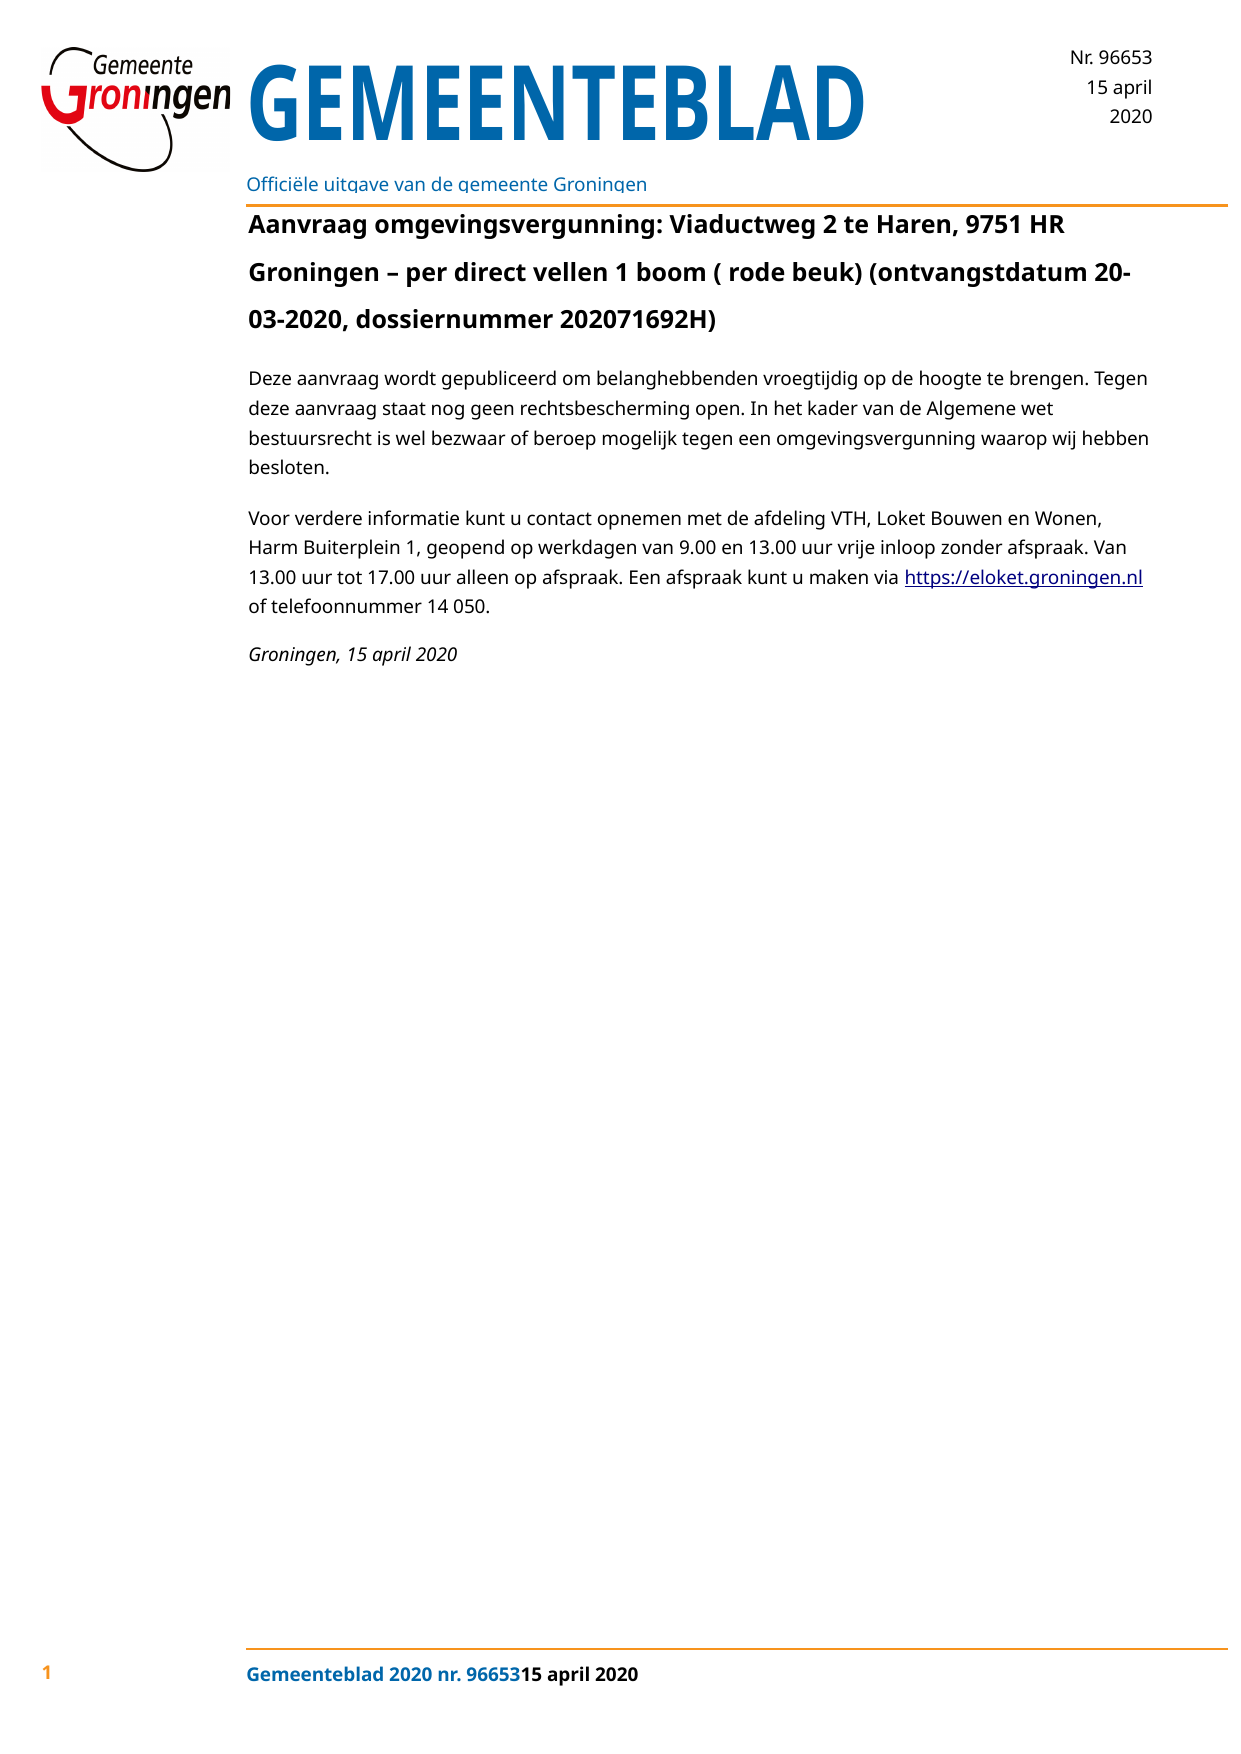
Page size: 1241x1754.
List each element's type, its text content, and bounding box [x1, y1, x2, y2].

text Deze aanvraag wordt gepubliceerd om belanghebbenden vroegtijdig op de hoogte te brengen. Tegen deze aanvraag staat nog geen rechtsbescherming open. In het kader van de Algemene wet bestuursrecht is wel bezwaar of beroep mogelijk tegen een omgevingsvergunning waarop wij hebben besloten. [248, 366, 1152, 480]
picture [41, 47, 231, 172]
text Aanvraag omgevingsvergunning: Viaductweg 2 te Haren, 9751 HR Groningen – per direct vellen 1 boom ( rode beuk) (ontvangstdatum 20-03-2020, dossiernummer 202071692H) [248, 207, 1152, 336]
text Voor verdere informatie kunt u contact opnemen met de afdeling VTH, Loket Bouwen en Wonen, Harm Buiterplein 1, geopend op werkdagen van 9.00 en 13.00 uur vrije inloop zonder afspraak. Van 13.00 uur tot 17.00 uur alleen op afspraak. Een afspraak kunt u maken via https://eloket.groningen.nl of telefoonnummer 14 050. [248, 505, 1152, 619]
text Groningen, 15 april 2020 [248, 641, 1152, 667]
